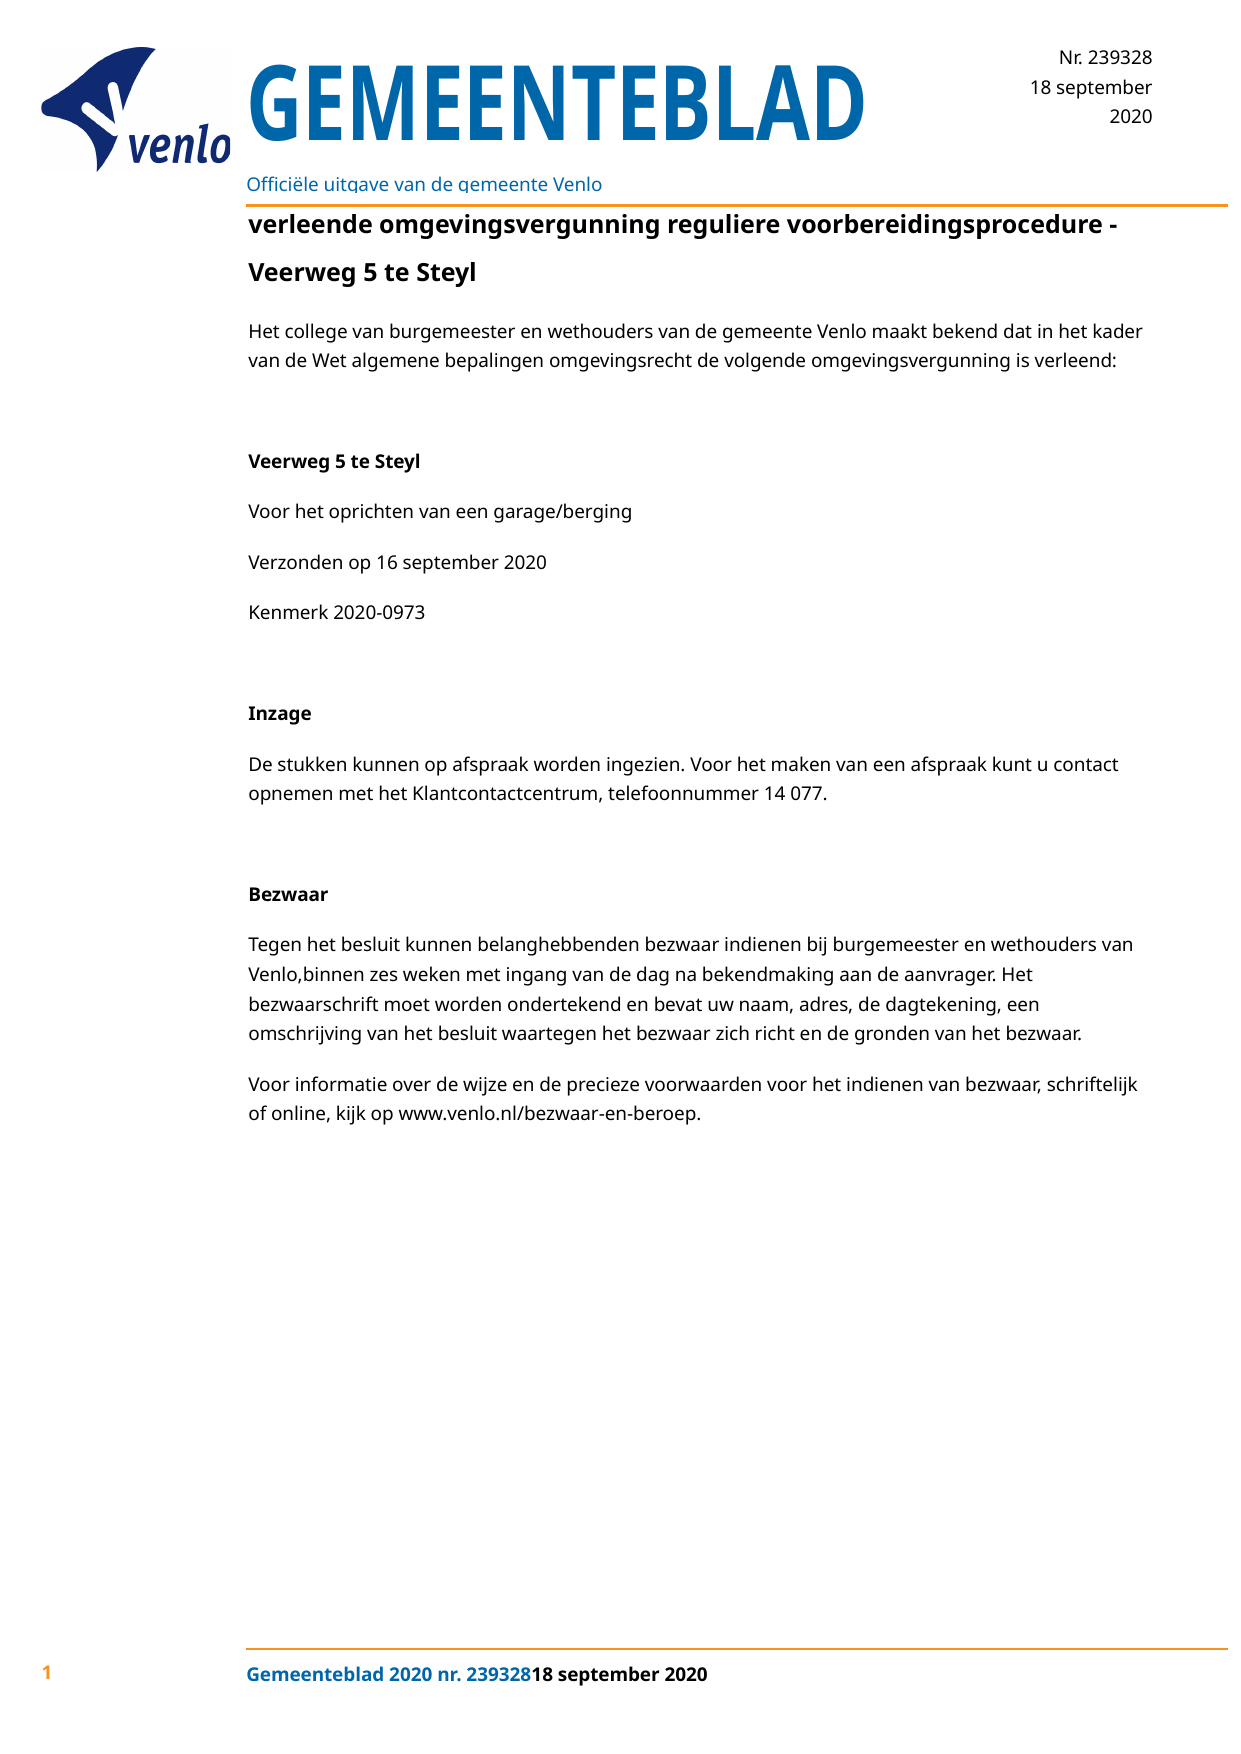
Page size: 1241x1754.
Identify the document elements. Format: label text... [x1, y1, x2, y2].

text Voor informatie over de wijze en de precieze voorwaarden voor het indienen van bezwaar, schriftelijk of online, kijk op www.venlo.nl/bezwaar-en-beroep. [248, 1071, 1152, 1126]
text Tegen het besluit kunnen belanghebbenden bezwaar indienen bij burgemeester en wethouders van Venlo,binnen zes weken met ingang van de dag na bekendmaking aan de aanvrager. Het bezwaarschrift moet worden ondertekend en bevat uw naam, adres, de dagtekening, een omschrijving van het besluit waartegen het bezwaar zich richt en de gronden van het bezwaar. [248, 932, 1152, 1046]
picture [41, 47, 231, 172]
text Veerweg 5 te Steyl [248, 448, 1152, 474]
text Verzonden op 16 september 2020 [248, 549, 1152, 575]
text Inzage [248, 700, 1152, 726]
text Bezwaar [248, 881, 1152, 907]
text verleende omgevingsvergunning reguliere voorbereidingsprocedure - Veerweg 5 te Steyl [248, 207, 1152, 288]
text Kenmerk 2020-0973 [248, 599, 1152, 625]
text Voor het oprichten van een garage/berging [248, 499, 1152, 524]
text De stukken kunnen op afspraak worden ingezien. Voor het maken van een afspraak kunt u contact opnemen met het Klantcontactcentrum, telefoonnummer 14 077. [248, 751, 1152, 806]
text Het college van burgemeester en wethouders van de gemeente Venlo maakt bekend dat in het kader van de Wet algemene bepalingen omgevingsrecht de volgende omgevingsvergunning is verleend: [248, 318, 1152, 373]
